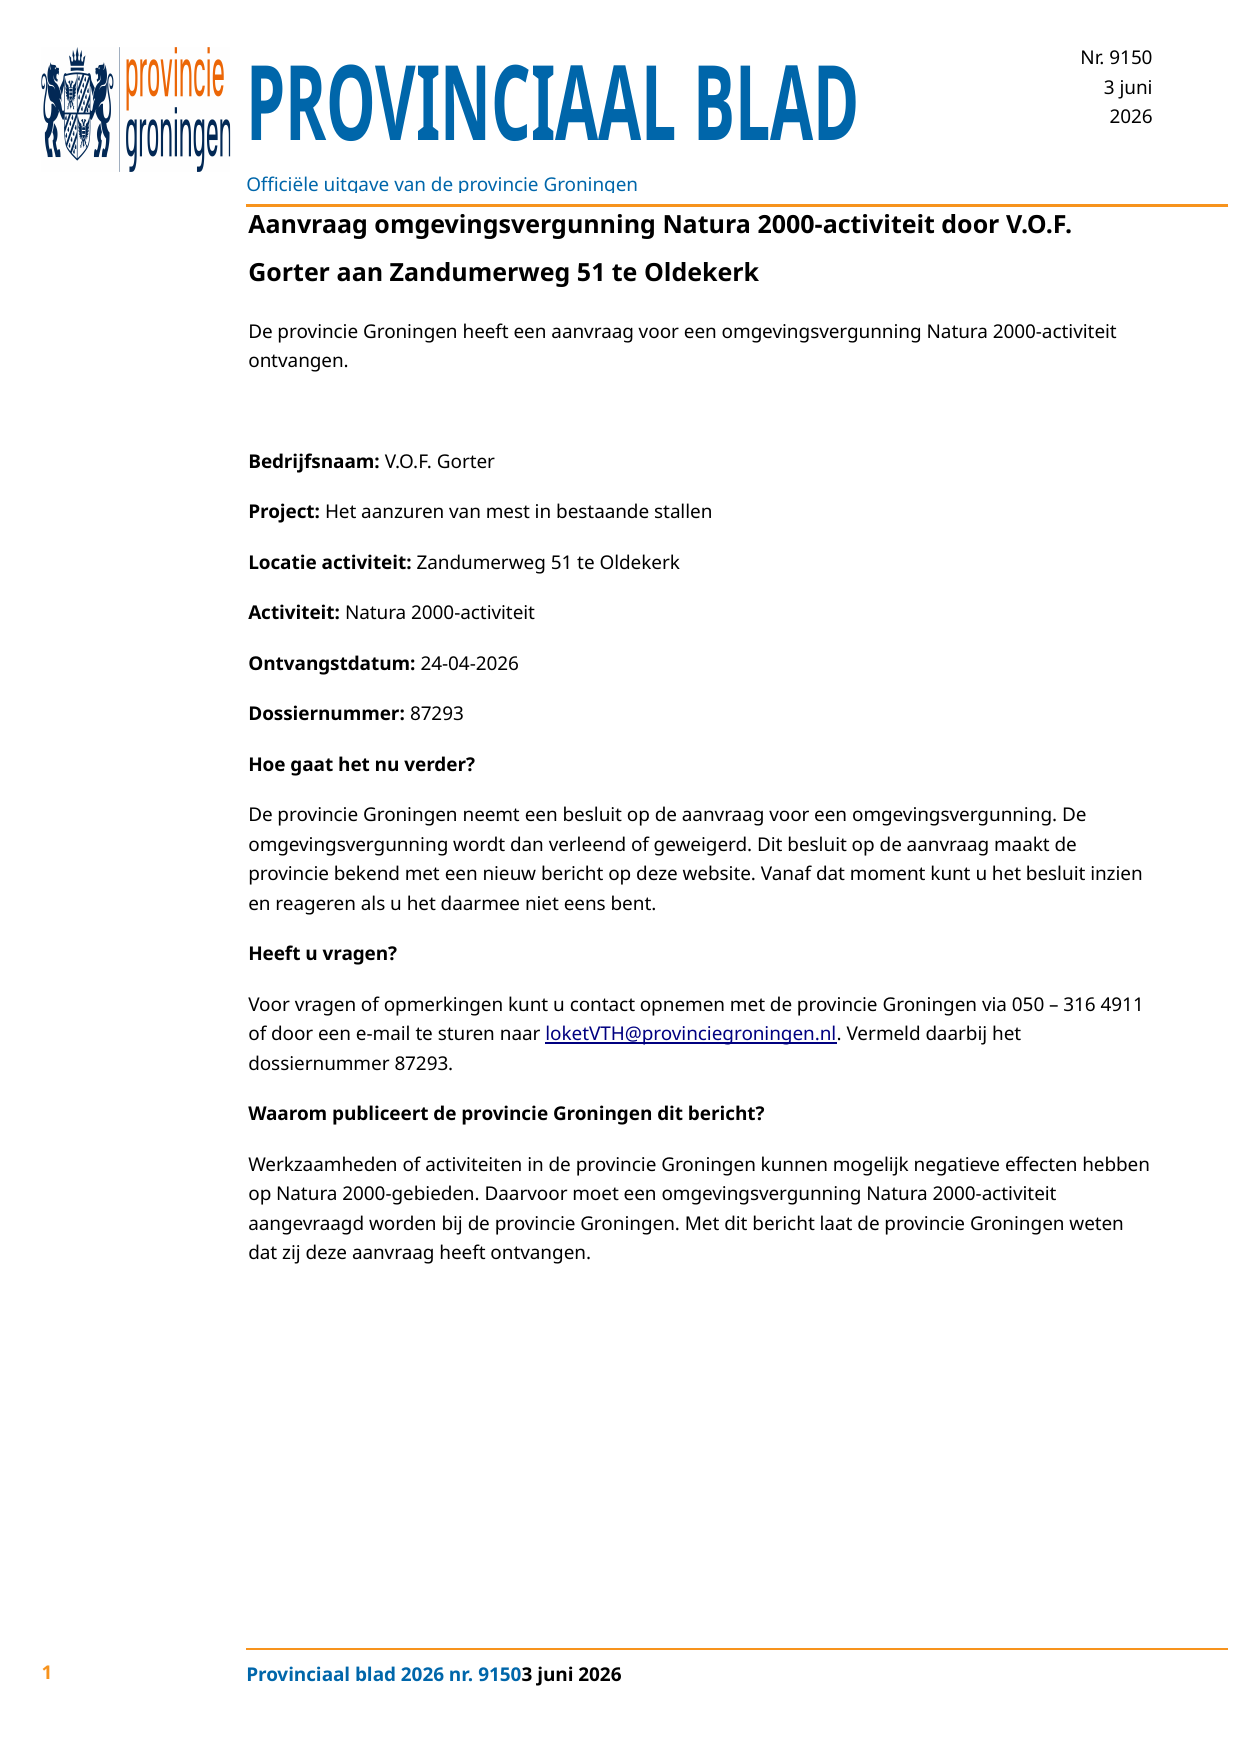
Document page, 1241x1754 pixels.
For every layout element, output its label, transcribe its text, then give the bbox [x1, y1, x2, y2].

text Voor vragen of opmerkingen kunt u contact opnemen met de provincie Groningen via 050 – 316 4911 of door een e-mail te sturen naar loketVTH@provinciegroningen.nl. Vermeld daarbij het dossiernummer 87293. [248, 991, 1152, 1076]
text Aanvraag omgevingsvergunning Natura 2000-activiteit door V.O.F. Gorter aan Zandumerweg 51 te Oldekerk [248, 207, 1152, 288]
picture [41, 47, 231, 172]
text Waarom publiceert de provincie Groningen dit bericht? [248, 1100, 1152, 1126]
text De provincie Groningen heeft een aanvraag voor een omgevingsvergunning Natura 2000-activiteit ontvangen. [248, 318, 1152, 373]
text Project: Het aanzuren van mest in bestaande stallen [248, 499, 1152, 524]
text Bedrijfsnaam: V.O.F. Gorter [248, 448, 1152, 474]
text Dossiernummer: 87293 [248, 700, 1152, 726]
text Ontvangstdatum: 24-04-2026 [248, 650, 1152, 676]
text De provincie Groningen neemt een besluit op de aanvraag voor een omgevingsvergunning. De omgevingsvergunning wordt dan verleend of geweigerd. Dit besluit op de aanvraag maakt de provincie bekend met een nieuw bericht op deze website. Vanaf dat moment kunt u het besluit inzien en reageren als u het daarmee niet eens bent. [248, 801, 1152, 916]
text Activiteit: Natura 2000-activiteit [248, 599, 1152, 625]
text Heeft u vragen? [248, 940, 1152, 966]
text Hoe gaat het nu verder? [248, 751, 1152, 777]
text Locatie activiteit: Zandumerweg 51 te Oldekerk [248, 549, 1152, 575]
text Werkzaamheden of activiteiten in de provincie Groningen kunnen mogelijk negatieve effecten hebben op Natura 2000-gebieden. Daarvoor moet een omgevingsvergunning Natura 2000-activiteit aangevraagd worden bij de provincie Groningen. Met dit bericht laat de provincie Groningen weten dat zij deze aanvraag heeft ontvangen. [248, 1151, 1152, 1265]
